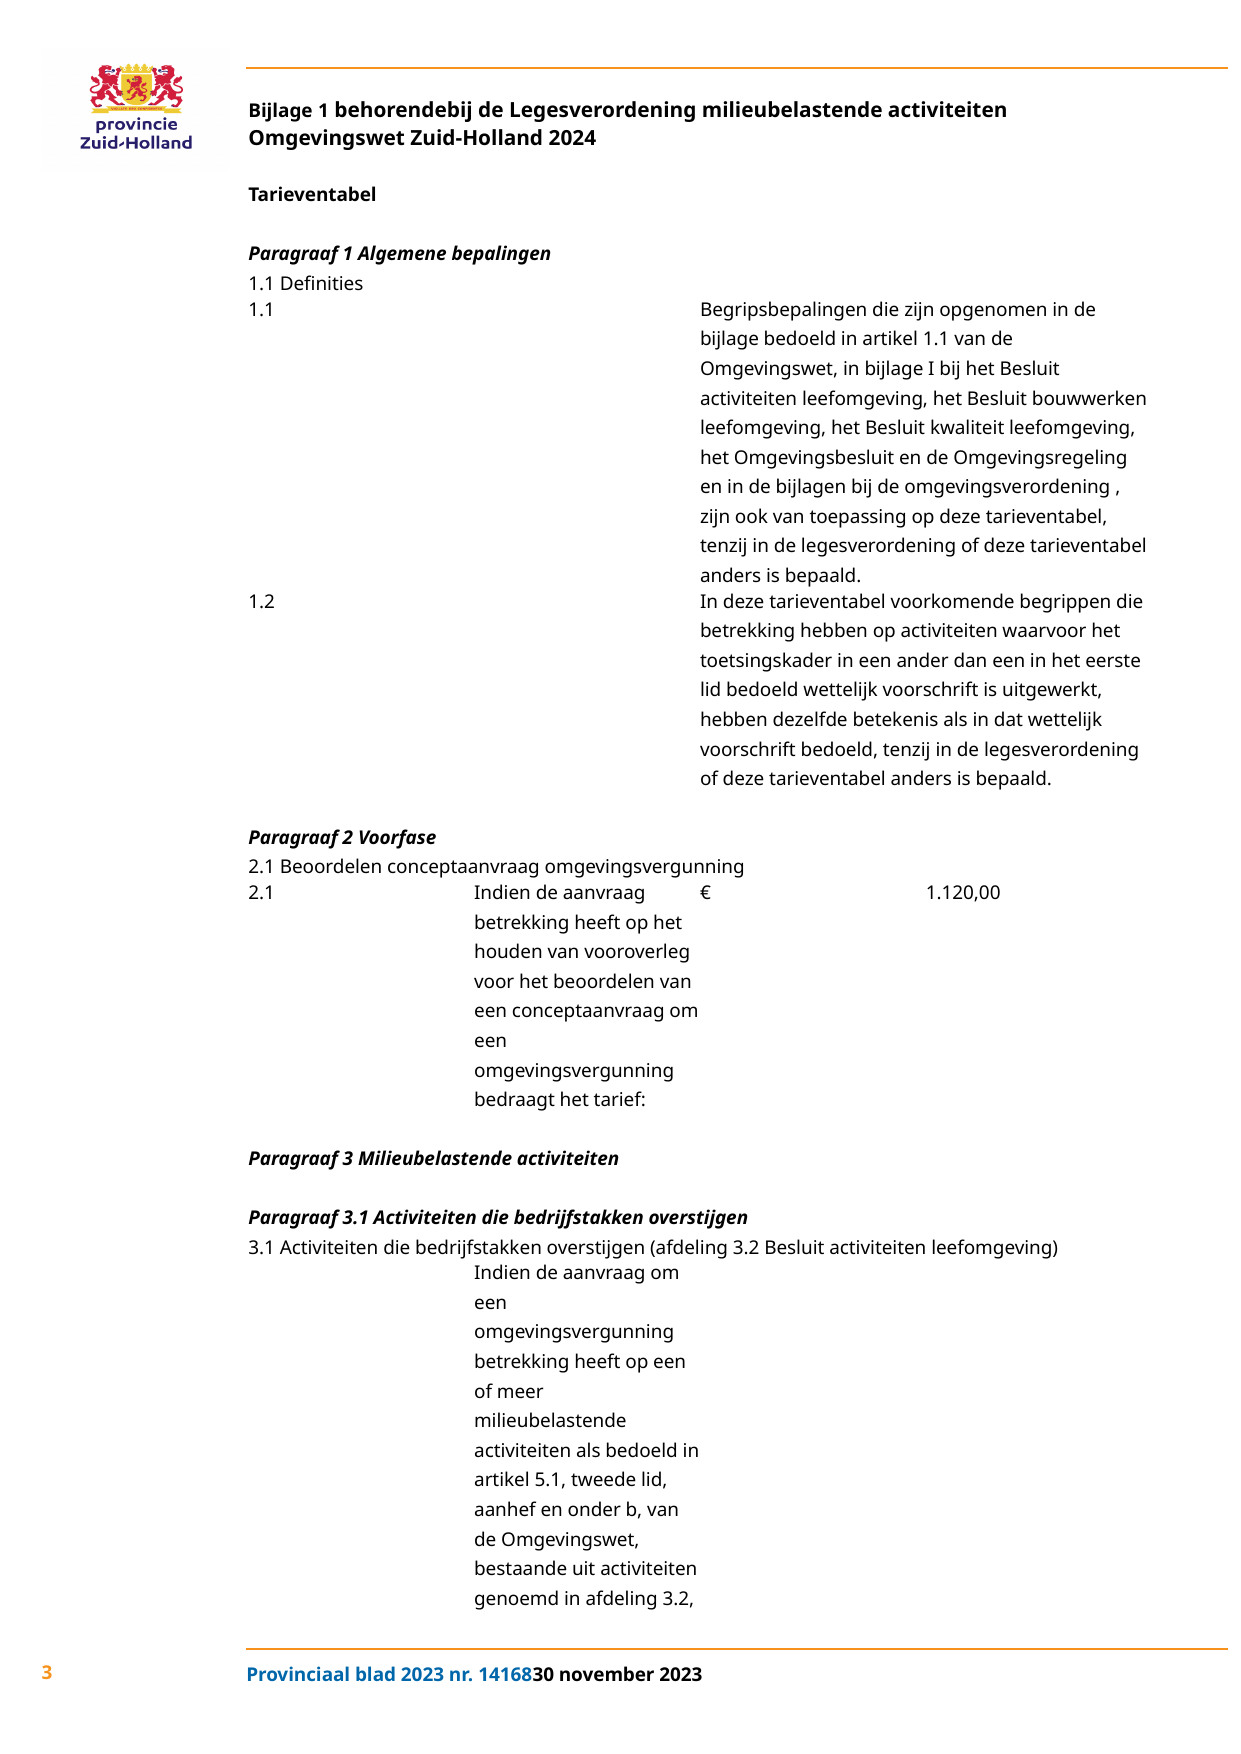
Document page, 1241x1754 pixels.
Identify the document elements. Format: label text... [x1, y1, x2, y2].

table_cell [700, 1260, 926, 1611]
table_cell 1.2 [248, 588, 700, 791]
text Bijlage 1 behorendebij de Legesverordening milieubelastende activiteiten Omgevingswet Zuid-Holland 2024 [248, 95, 1152, 152]
table_header 1.1 Definities [248, 270, 1152, 296]
table_header 2.1 Beoordelen conceptaanvraag omgevingsvergunning [248, 854, 1152, 879]
text Paragraaf 3.1 Activiteiten die bedrijfstakken overstijgen [248, 1204, 1152, 1230]
table_cell [926, 1260, 1152, 1611]
text Tarieventabel [248, 181, 1152, 207]
table_cell [248, 1260, 474, 1611]
table_cell 1.1 [248, 296, 700, 588]
table_cell € [700, 879, 926, 1112]
text Paragraaf 2 Voorfase [248, 824, 1152, 850]
table_cell Begripsbepalingen die zijn opgenomen in de bijlage bedoeld in artikel 1.1 van de Omgevingswet, in bijlage I bij het Besluit activiteiten leefomgeving, het Besluit bouwwerken leefomgeving, het Besluit kwaliteit leefomgeving, het Omgevingsbesluit en de Omgevingsregeling en in de bijlagen bij de omgevingsverordening , zijn ook van toepassing op deze tarieventabel, tenzij in de legesverordening of deze tarieventabel anders is bepaald. [700, 296, 1152, 588]
table_header 3.1 Activiteiten die bedrijfstakken overstijgen (afdeling 3.2 Besluit activiteiten leefomgeving) [248, 1234, 1152, 1259]
table_cell Indien de aanvraag om een omgevingsvergunning betrekking heeft op een of meer milieubelastende activiteiten als bedoeld in artikel 5.1, tweede lid, aanhef en onder b, van de Omgevingswet, bestaande uit activiteiten genoemd in afdeling 3.2, [474, 1260, 700, 1611]
text Paragraaf 1 Algemene bepalingen [248, 241, 1152, 266]
picture [41, 47, 231, 172]
table_cell In deze tarieventabel voorkomende begrippen die betrekking hebben op activiteiten waarvoor het toetsingskader in een ander dan een in het eerste lid bedoeld wettelijk voorschrift is uitgewerkt, hebben dezelfde betekenis als in dat wettelijk voorschrift bedoeld, tenzij in de legesverordening of deze tarieventabel anders is bepaald. [700, 588, 1152, 791]
table_cell Indien de aanvraag betrekking heeft op het houden van vooroverleg voor het beoordelen van een conceptaanvraag om een omgevingsvergunning bedraagt het tarief: [474, 879, 700, 1112]
table_cell 2.1 [248, 879, 474, 1112]
text Paragraaf 3 Milieubelastende activiteiten [248, 1145, 1152, 1171]
table_cell 1.120,00 [926, 879, 1152, 1112]
